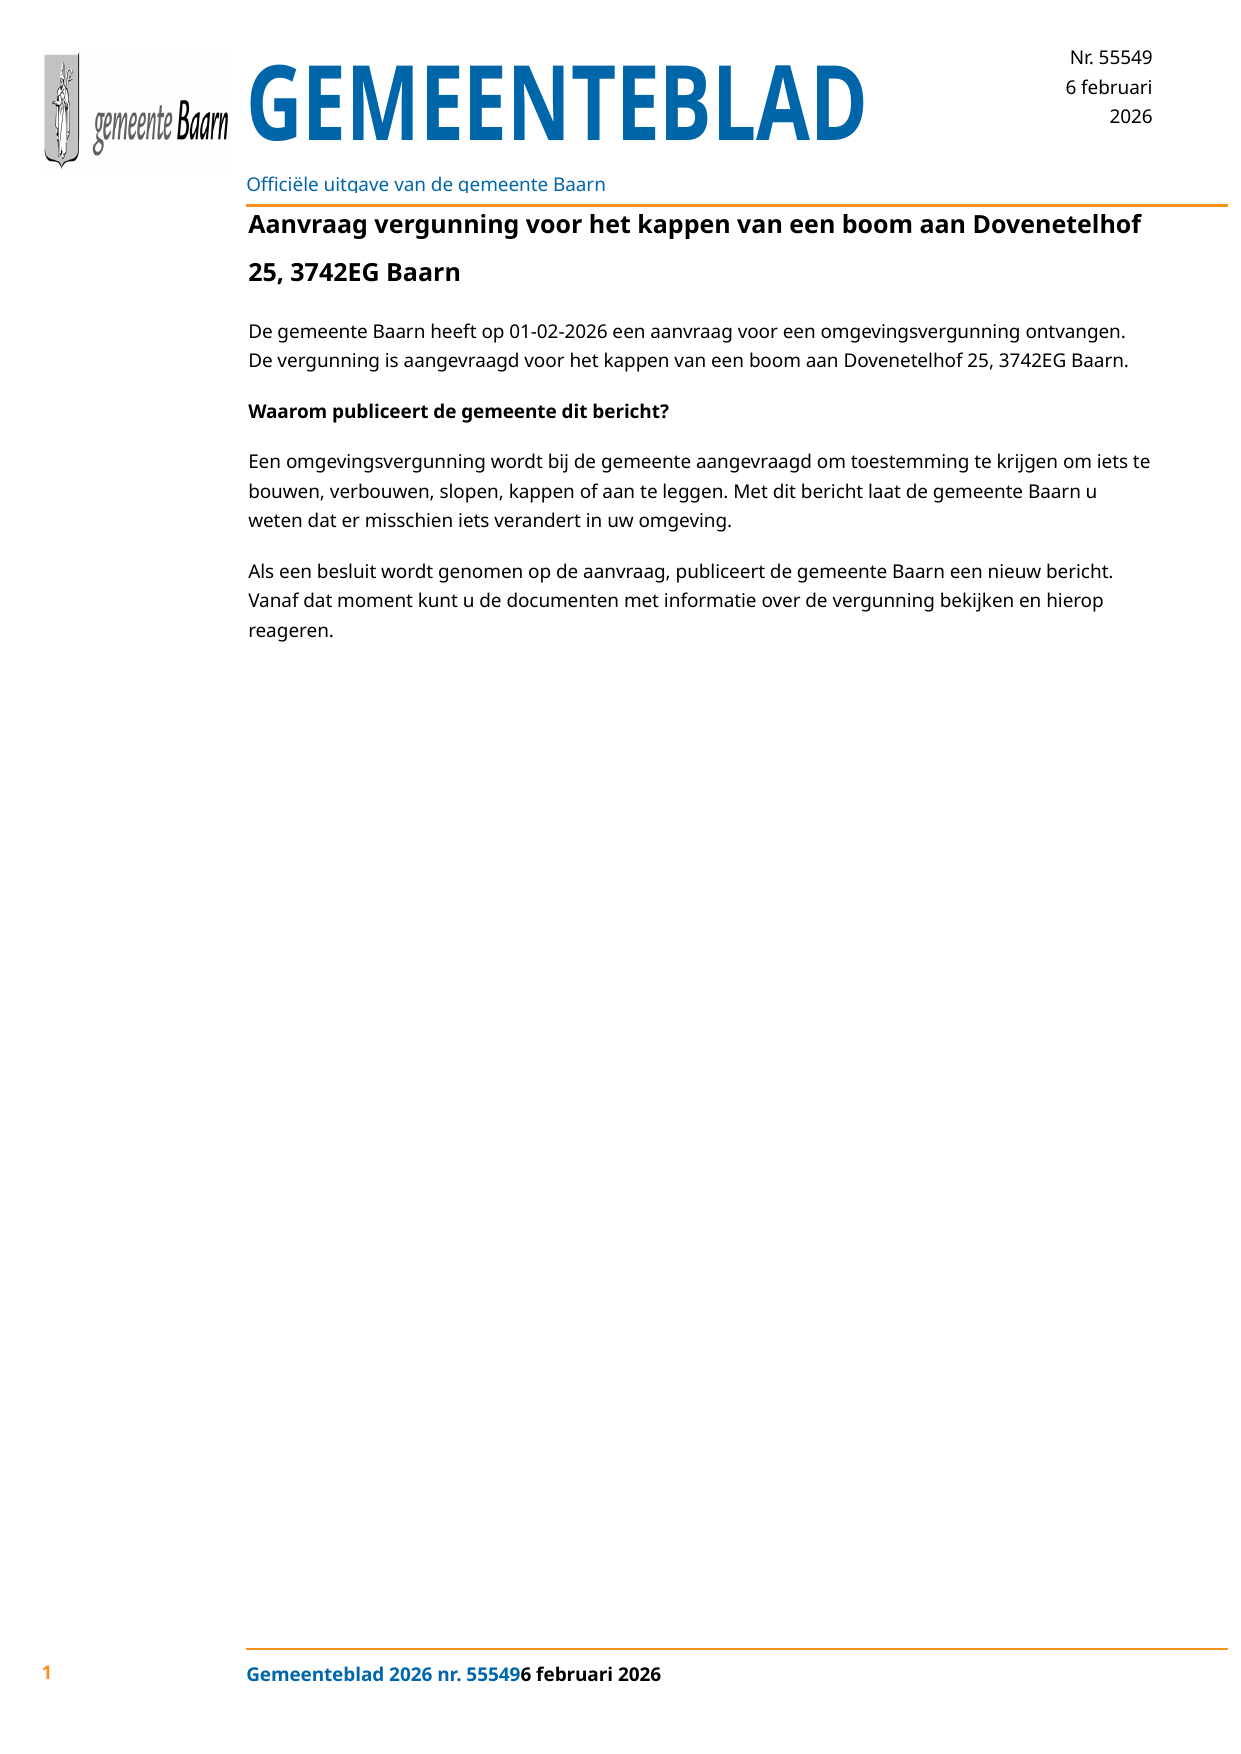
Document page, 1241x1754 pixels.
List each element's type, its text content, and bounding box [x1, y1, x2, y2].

text De gemeente Baarn heeft op 01-02-2026 een aanvraag voor een omgevingsvergunning ontvangen. De vergunning is aangevraagd voor het kappen van een boom aan Dovenetelhof 25, 3742EG Baarn. [248, 318, 1152, 373]
picture [41, 47, 231, 172]
text Waarom publiceert de gemeente dit bericht? [248, 398, 1152, 424]
text Als een besluit wordt genomen op de aanvraag, publiceert de gemeente Baarn een nieuw bericht. Vanaf dat moment kunt u de documenten met informatie over de vergunning bekijken en hierop reageren. [248, 558, 1152, 643]
text Een omgevingsvergunning wordt bij de gemeente aangevraagd om toestemming te krijgen om iets te bouwen, verbouwen, slopen, kappen of aan te leggen. Met dit bericht laat de gemeente Baarn u weten dat er misschien iets verandert in uw omgeving. [248, 448, 1152, 533]
text Aanvraag vergunning voor het kappen van een boom aan Dovenetelhof 25, 3742EG Baarn [248, 207, 1152, 288]
